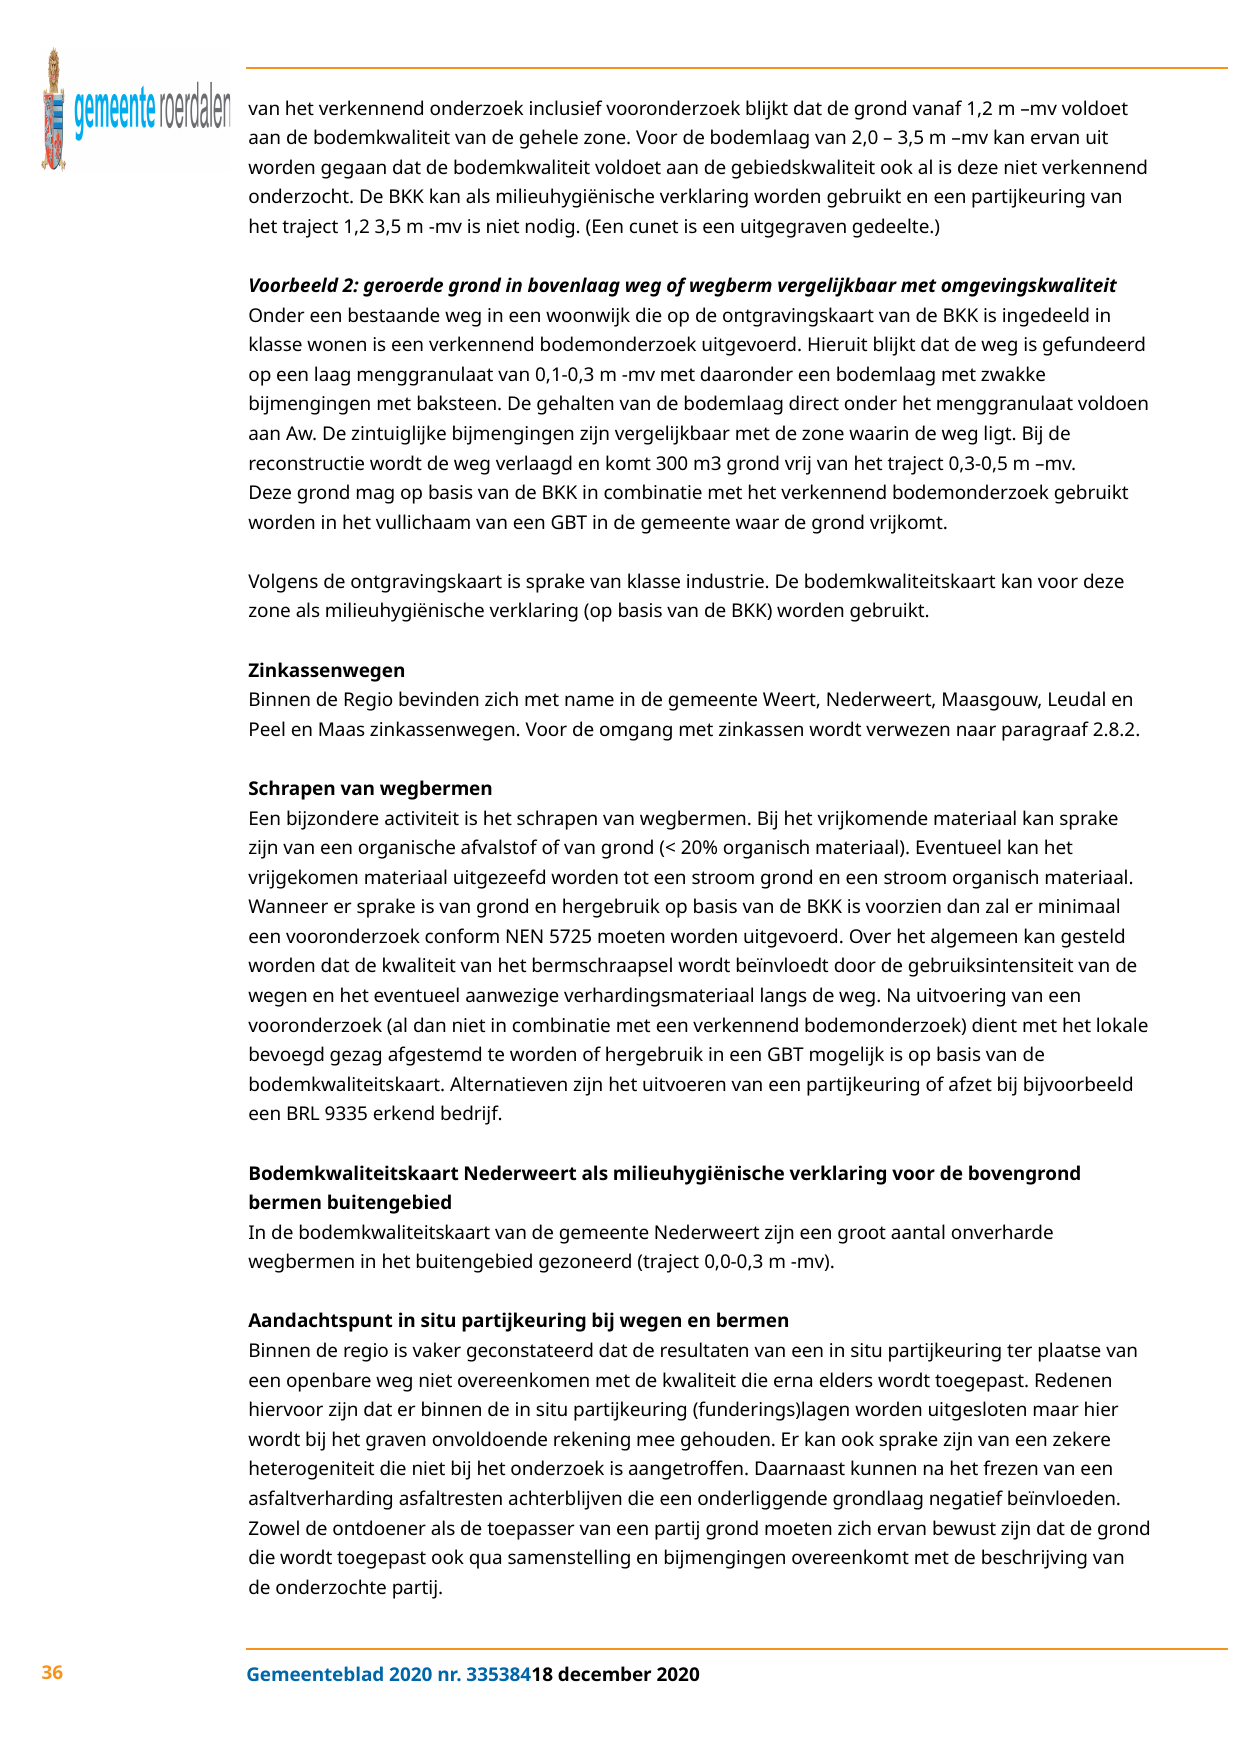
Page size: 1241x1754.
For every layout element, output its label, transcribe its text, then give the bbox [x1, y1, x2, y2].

text In de bodemkwaliteitskaart van de gemeente Nederweert zijn een groot aantal onverharde wegbermen in het buitengebied gezoneerd (traject 0,0-0,3 m -mv). [248, 1219, 1152, 1274]
text Bodemkwaliteitskaart Nederweert als milieuhygiënische verklaring voor de bovengrond bermen buitengebied [248, 1160, 1152, 1215]
text Binnen de Regio bevinden zich met name in de gemeente Weert, Nederweert, Maasgouw, Leudal en Peel en Maas zinkassenwegen. Voor de omgang met zinkassen wordt verwezen naar paragraaf 2.8.2. [248, 686, 1152, 742]
text Aandachtspunt in situ partijkeuring bij wegen en bermen [248, 1308, 1152, 1333]
text Voorbeeld 2: geroerde grond in bovenlaag weg of wegberm vergelijkbaar met omgevingskwaliteit [248, 272, 1152, 298]
text van het verkennend onderzoek inclusief vooronderzoek blijkt dat de grond vanaf 1,2 m –mv voldoet aan de bodemkwaliteit van de gehele zone. Voor de bodemlaag van 2,0 – 3,5 m –mv kan ervan uit worden gegaan dat de bodemkwaliteit voldoet aan de gebiedskwaliteit ook al is deze niet verkennend onderzocht. De BKK kan als milieuhygiënische verklaring worden gebruikt en een partijkeuring van het traject 1,2 3,5 m -mv is niet nodig. (Een cunet is een uitgegraven gedeelte.) [248, 95, 1152, 239]
text Deze grond mag op basis van de BKK in combinatie met het verkennend bodemonderzoek gebruikt worden in het vullichaam van een GBT in de gemeente waar de grond vrijkomt. [248, 479, 1152, 535]
text Volgens de ontgravingskaart is sprake van klasse industrie. De bodemkwaliteitskaart kan voor deze zone als milieuhygiënische verklaring (op basis van de BKK) worden gebruikt. [248, 568, 1152, 623]
text Schrapen van wegbermen [248, 775, 1152, 801]
text Zinkassenwegen [248, 657, 1152, 683]
text Binnen de regio is vaker geconstateerd dat de resultaten van een in situ partijkeuring ter plaatse van een openbare weg niet overeenkomen met de kwaliteit die erna elders wordt toegepast. Redenen hiervoor zijn dat er binnen de in situ partijkeuring (funderings)lagen worden uitgesloten maar hier wordt bij het graven onvoldoende rekening mee gehouden. Er kan ook sprake zijn van een zekere heterogeniteit die niet bij het onderzoek is aangetroffen. Daarnaast kunnen na het frezen van een asfaltverharding asfaltresten achterblijven die een onderliggende grondlaag negatief beïnvloeden. Zowel de ontdoener als de toepasser van een partij grond moeten zich ervan bewust zijn dat de grond die wordt toegepast ook qua samenstelling en bijmengingen overeenkomt met de beschrijving van de onderzochte partij. [248, 1337, 1152, 1600]
picture [41, 47, 231, 172]
text Onder een bestaande weg in een woonwijk die op de ontgravingskaart van de BKK is ingedeeld in klasse wonen is een verkennend bodemonderzoek uitgevoerd. Hieruit blijkt dat de weg is gefundeerd op een laag menggranulaat van 0,1-0,3 m -mv met daaronder een bodemlaag met zwakke bijmengingen met baksteen. De gehalten van de bodemlaag direct onder het menggranulaat voldoen aan Aw. De zintuiglijke bijmengingen zijn vergelijkbaar met de zone waarin de weg ligt. Bij de reconstructie wordt de weg verlaagd en komt 300 m3 grond vrij van het traject 0,3-0,5 m –mv. [248, 302, 1152, 476]
text Een bijzondere activiteit is het schrapen van wegbermen. Bij het vrijkomende materiaal kan sprake zijn van een organische afvalstof of van grond (< 20% organisch materiaal). Eventueel kan het vrijgekomen materiaal uitgezeefd worden tot een stroom grond en een stroom organisch materiaal. Wanneer er sprake is van grond en hergebruik op basis van de BKK is voorzien dan zal er minimaal een vooronderzoek conform NEN 5725 moeten worden uitgevoerd. Over het algemeen kan gesteld worden dat de kwaliteit van het bermschraapsel wordt beïnvloedt door de gebruiksintensiteit van de wegen en het eventueel aanwezige verhardingsmateriaal langs de weg. Na uitvoering van een vooronderzoek (al dan niet in combinatie met een verkennend bodemonderzoek) dient met het lokale bevoegd gezag afgestemd te worden of hergebruik in een GBT mogelijk is op basis van de bodemkwaliteitskaart. Alternatieven zijn het uitvoeren van een partijkeuring of afzet bij bijvoorbeeld een BRL 9335 erkend bedrijf. [248, 805, 1152, 1126]
